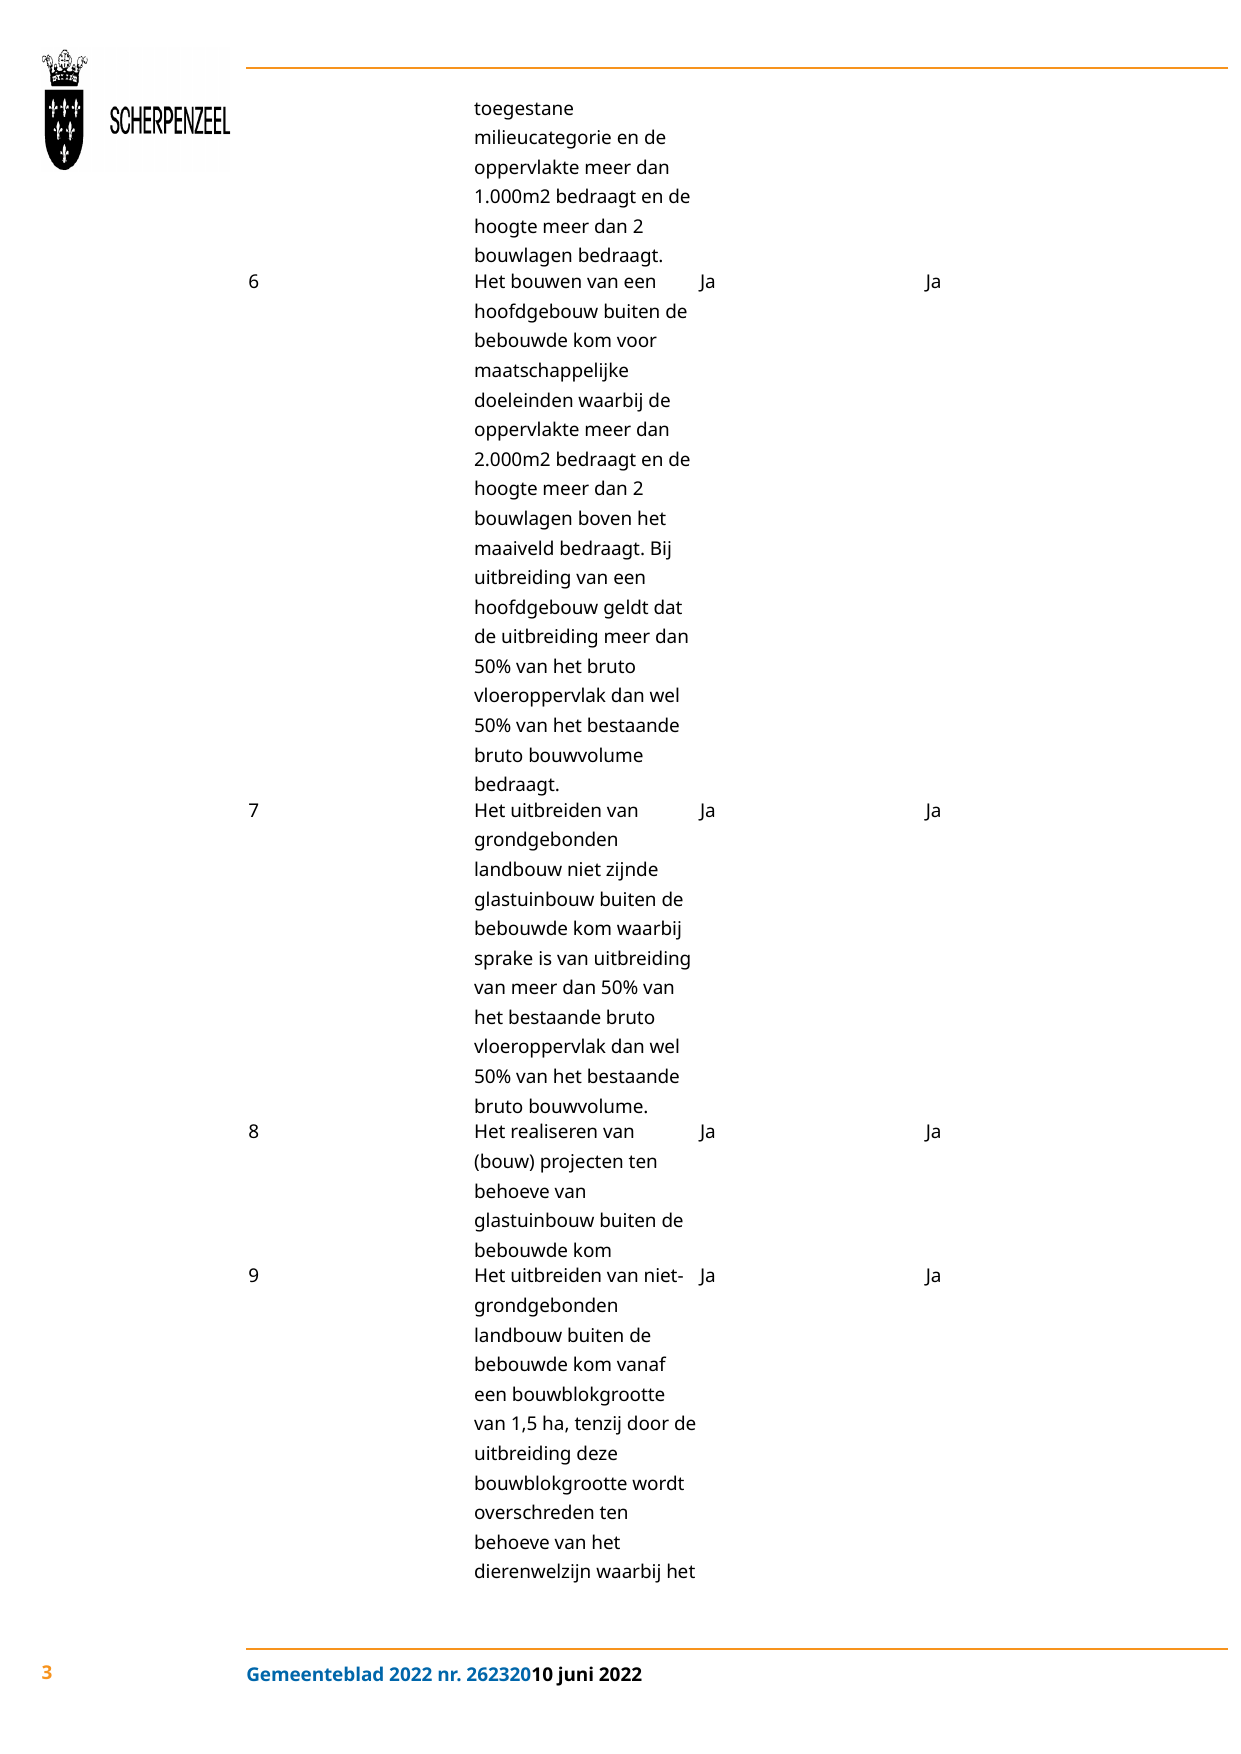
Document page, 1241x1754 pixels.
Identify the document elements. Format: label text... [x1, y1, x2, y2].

picture [41, 47, 231, 172]
table_cell 8 [248, 1119, 474, 1263]
table_cell Het uitbreiden van grondgebonden landbouw niet zijnde glastuinbouw buiten de bebouwde kom waarbij sprake is van uitbreiding van meer dan 50% van het bestaande bruto vloeroppervlak dan wel 50% van het bestaande bruto bouwvolume. [474, 797, 700, 1119]
table_cell 6 [248, 269, 474, 797]
table_cell [700, 95, 926, 268]
table_cell Het uitbreiden van niet-grondgebonden landbouw buiten de bebouwde kom vanaf een bouwblokgrootte van 1,5 ha, tenzij door de uitbreiding deze bouwblokgrootte wordt overschreden ten behoeve van het dierenwelzijn waarbij het [474, 1263, 700, 1584]
table_cell [926, 95, 1152, 268]
table_cell toegestane milieucategorie en de oppervlakte meer dan 1.000m2 bedraagt en de hoogte meer dan 2 bouwlagen bedraagt. [474, 95, 700, 268]
table_cell Het realiseren van (bouw) projecten ten behoeve van glastuinbouw buiten de bebouwde kom [474, 1119, 700, 1263]
table_cell Ja [926, 1263, 1152, 1584]
table_cell Ja [926, 797, 1152, 1119]
table_cell Ja [926, 1119, 1152, 1263]
table_cell 9 [248, 1263, 474, 1584]
table_cell Ja [700, 797, 926, 1119]
table_cell Ja [700, 1263, 926, 1584]
table_cell 7 [248, 797, 474, 1119]
table_cell Ja [700, 269, 926, 797]
table_cell Ja [926, 269, 1152, 797]
table_cell [248, 95, 474, 268]
table_cell Ja [700, 1119, 926, 1263]
table_cell Het bouwen van een hoofdgebouw buiten de bebouwde kom voor maatschappelijke doeleinden waarbij de oppervlakte meer dan 2.000m2 bedraagt en de hoogte meer dan 2 bouwlagen boven het maaiveld bedraagt. Bij uitbreiding van een hoofdgebouw geldt dat de uitbreiding meer dan 50% van het bruto vloeroppervlak dan wel 50% van het bestaande bruto bouwvolume bedraagt. [474, 269, 700, 797]
